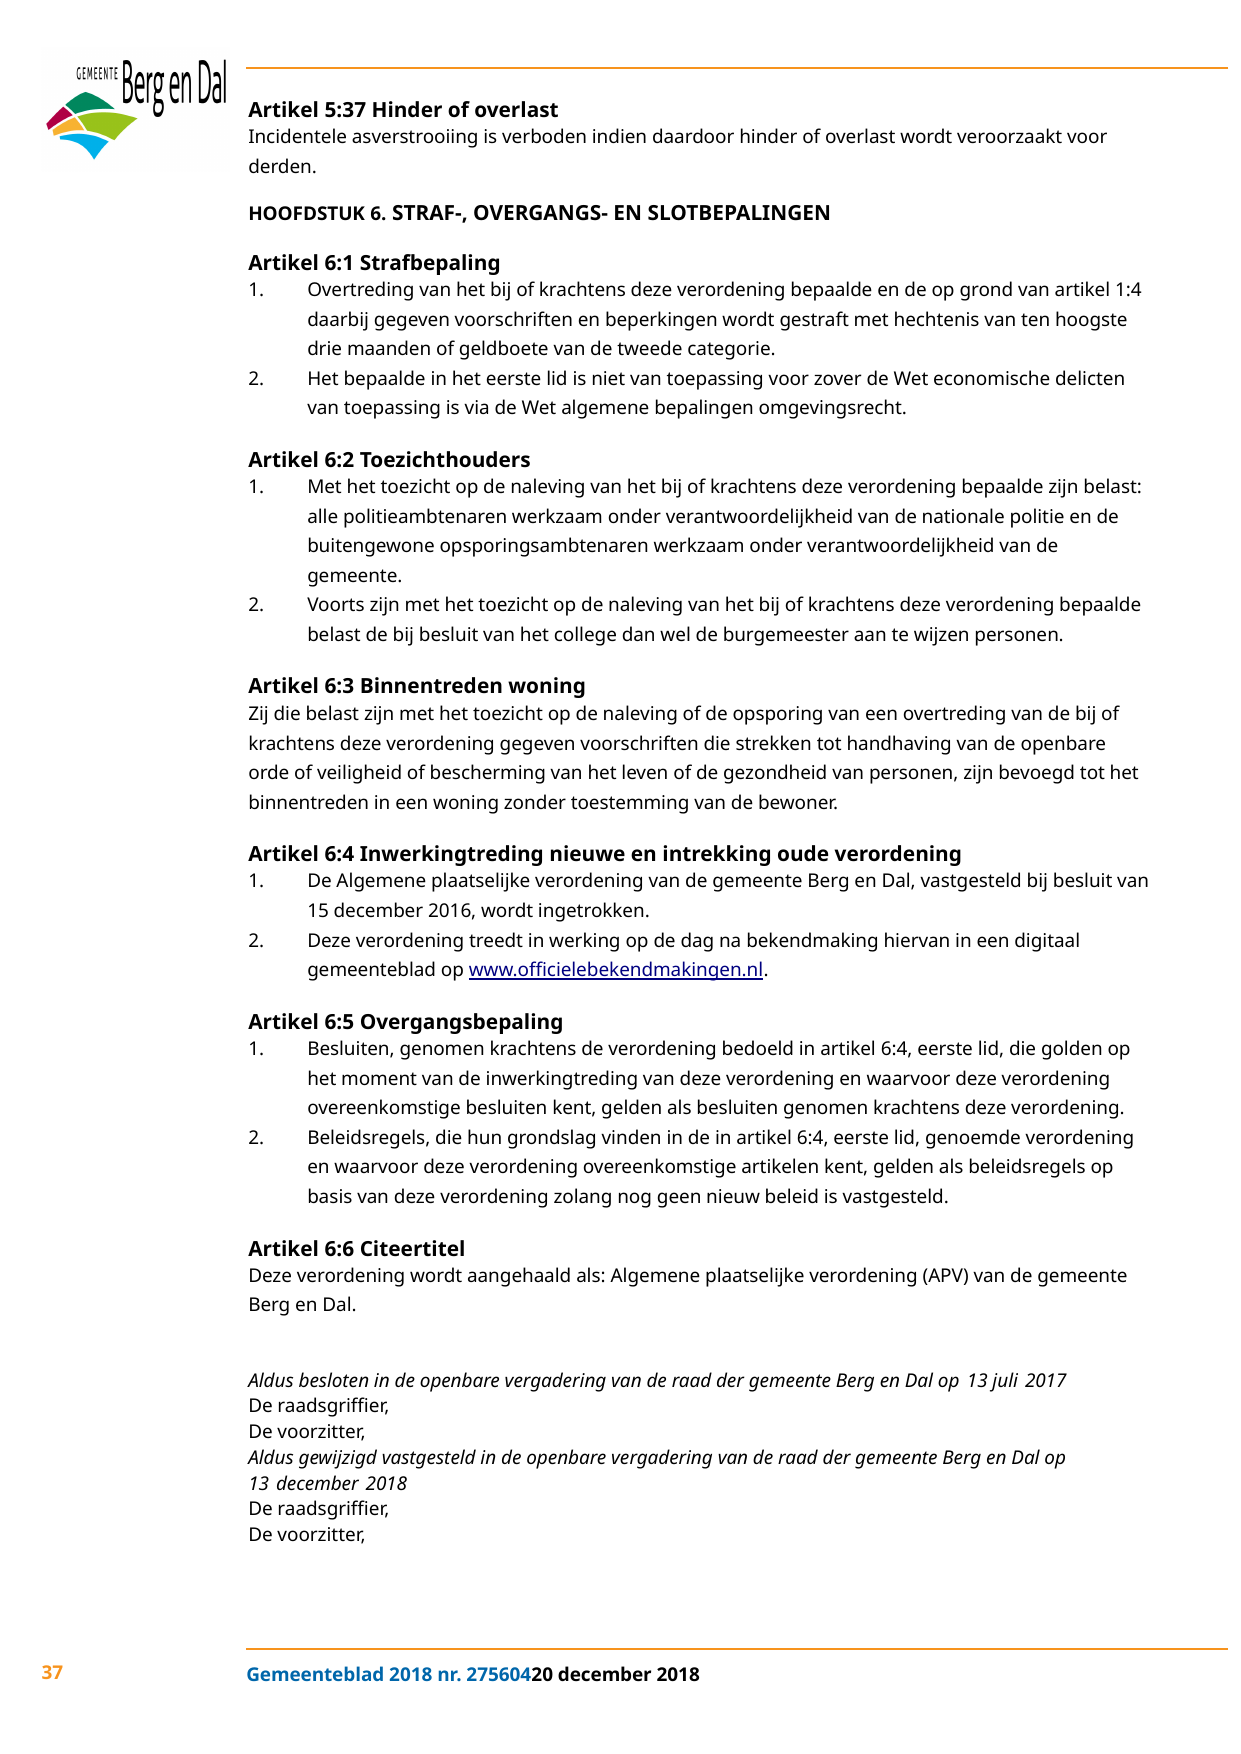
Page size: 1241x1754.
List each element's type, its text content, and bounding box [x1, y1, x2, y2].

list Deze verordening treedt in werking op de dag na bekendmaking hiervan in een digitaal gemeenteblad op www.officielebekendmakingen.nl. [248, 927, 1152, 982]
text De voorzitter, [248, 1418, 1152, 1444]
list Voorts zijn met het toezicht op de naleving van het bij of krachtens deze verordening bepaalde belast de bij besluit van het college dan wel de burgemeester aan te wijzen personen. [248, 592, 1152, 647]
text Artikel 6:2 Toezichthouders [248, 445, 1152, 473]
text Artikel 6:5 Overgangsbepaling [248, 1007, 1152, 1035]
text De voorzitter, [248, 1521, 1152, 1547]
text Artikel 6:4 Inwerkingtreding nieuwe en intrekking oude verordening [248, 839, 1152, 868]
list Met het toezicht op de naleving van het bij of krachtens deze verordening bepaalde zijn belast: alle politieambtenaren werkzaam onder verantwoordelijkheid van de nationale politie en de buitengewone opsporingsambtenaren werkzaam onder verantwoordelijkheid van de gemeente. [248, 473, 1152, 588]
text De raadsgriffier, [248, 1393, 1152, 1418]
text Artikel 6:1 Strafbepaling [248, 248, 1152, 276]
text Incidentele asverstrooiing is verboden indien daardoor hinder of overlast wordt veroorzaakt voor derden. [248, 123, 1152, 178]
text Zij die belast zijn met het toezicht op de naleving of de opsporing van een overtreding van de bij of krachtens deze verordening gegeven voorschriften die strekken tot handhaving van de openbare orde of veiligheid of bescherming van het leven of de gezondheid van personen, zijn bevoegd tot het binnentreden in een woning zonder toestemming van de bewoner. [248, 700, 1152, 814]
text HOOFDSTUK 6. STRAF-, OVERGANGS- EN SLOTBEPALINGEN [248, 198, 1152, 227]
text Artikel 6:3 Binnentreden woning [248, 672, 1152, 700]
list Het bepaalde in het eerste lid is niet van toepassing voor zover de Wet economische delicten van toepassing is via de Wet algemene bepalingen omgevingsrecht. [248, 365, 1152, 420]
list Beleidsregels, die hun grondslag vinden in de in artikel 6:4, eerste lid, genoemde verordening en waarvoor deze verordening overeenkomstige artikelen kent, gelden als beleidsregels op basis van deze verordening zolang nog geen nieuw beleid is vastgesteld. [248, 1124, 1152, 1209]
text Deze verordening wordt aangehaald als: Algemene plaatselijke verordening (APV) van de gemeente Berg en Dal. [248, 1262, 1152, 1317]
list De Algemene plaatselijke verordening van de gemeente Berg en Dal, vastgesteld bij besluit van 15 december 2016, wordt ingetrokken. [248, 868, 1152, 923]
text Aldus gewijzigd vastgesteld in de openbare vergadering van de raad der gemeente Berg en Dal op 13 december 2018 [248, 1444, 1152, 1496]
text Artikel 6:6 Citeertitel [248, 1234, 1152, 1262]
text Aldus besloten in de openbare vergadering van de raad der gemeente Berg en Dal op 13 juli 2017 [248, 1367, 1152, 1393]
picture [41, 47, 231, 172]
list Besluiten, genomen krachtens de verordening bedoeld in artikel 6:4, eerste lid, die golden op het moment van de inwerkingtreding van deze verordening en waarvoor deze verordening overeenkomstige besluiten kent, gelden als besluiten genomen krachtens deze verordening. [248, 1035, 1152, 1120]
text Artikel 5:37 Hinder of overlast [248, 95, 1152, 123]
text De raadsgriffier, [248, 1496, 1152, 1521]
list Overtreding van het bij of krachtens deze verordening bepaalde en de op grond van artikel 1:4 daarbij gegeven voorschriften en beperkingen wordt gestraft met hechtenis van ten hoogste drie maanden of geldboete van de tweede categorie. [248, 276, 1152, 361]
